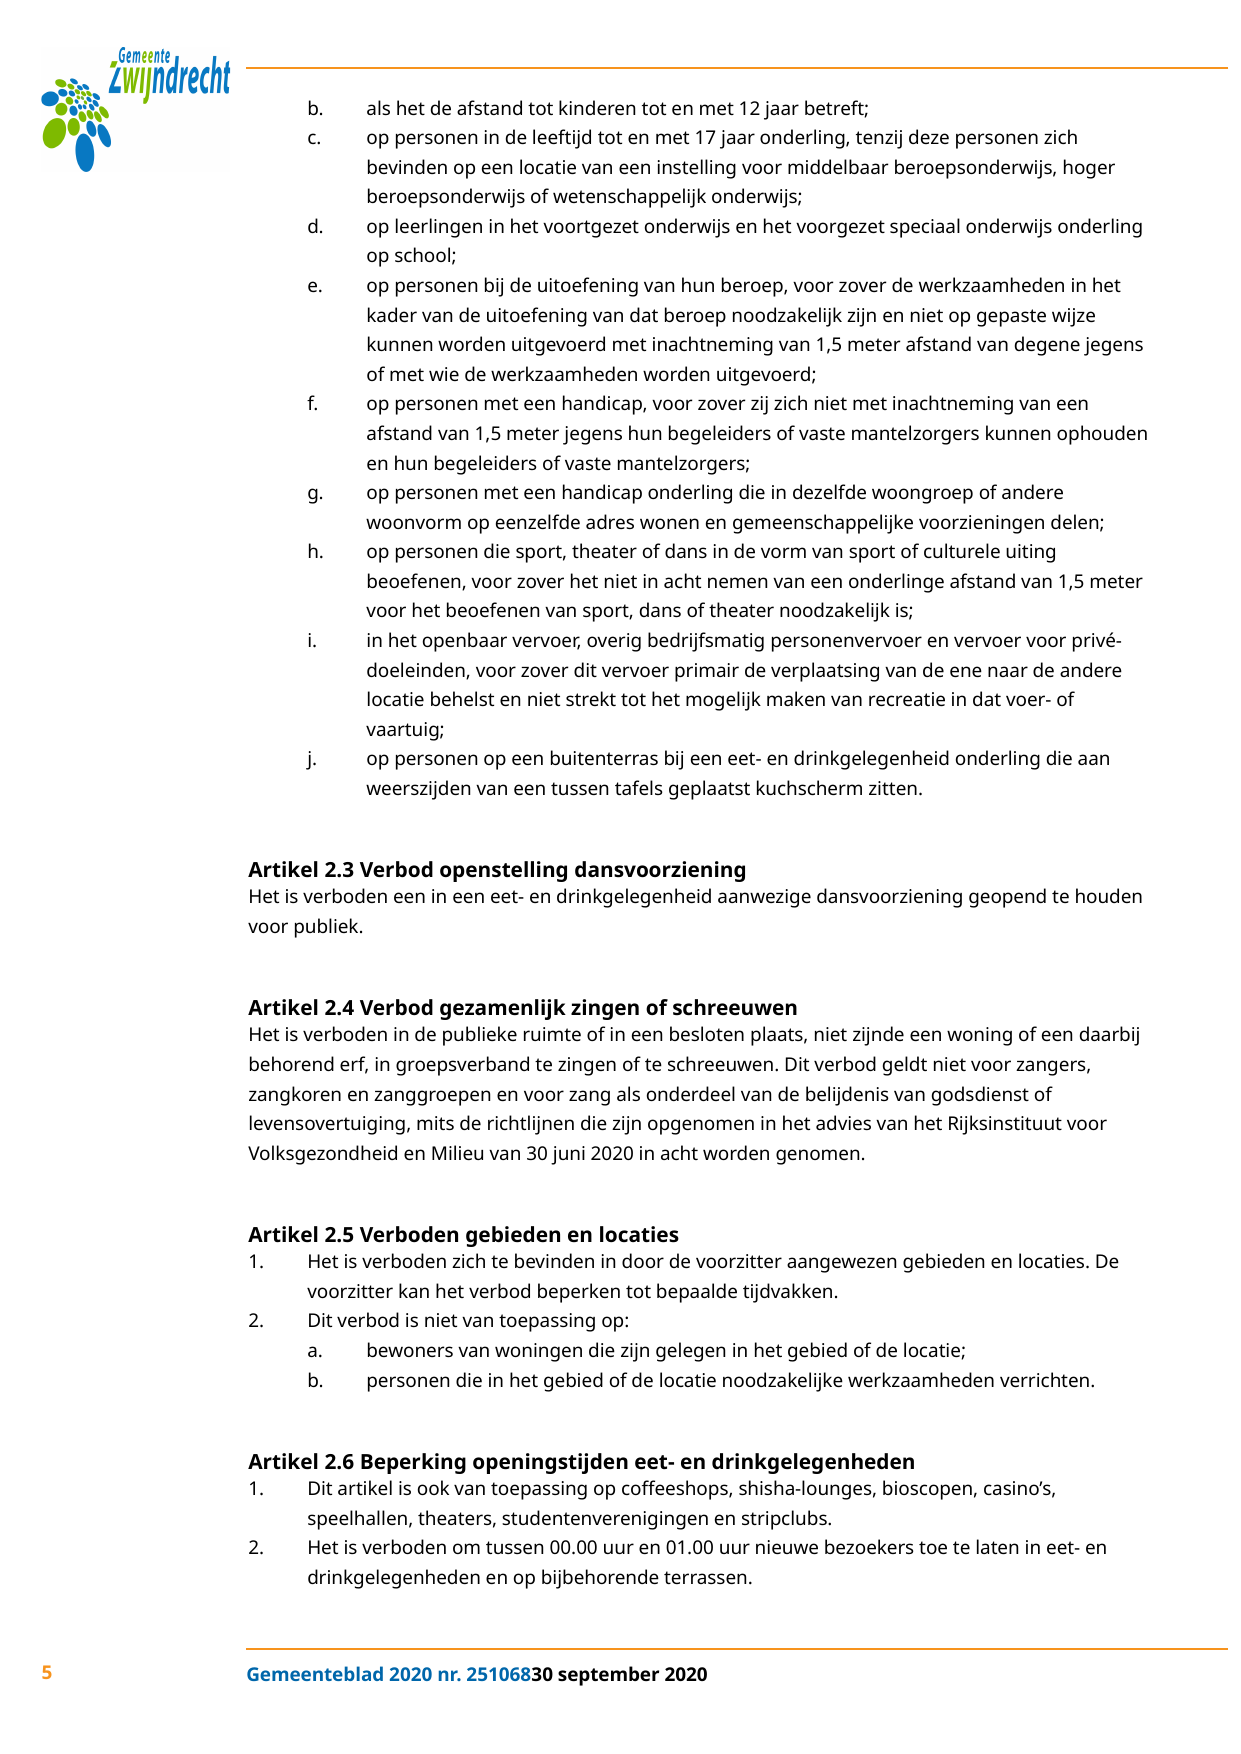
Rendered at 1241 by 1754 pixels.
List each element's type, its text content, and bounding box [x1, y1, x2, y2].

text Het is verboden een in een eet- en drinkgelegenheid aanwezige dansvoorziening geopend te houden voor publiek. [248, 884, 1152, 939]
picture [41, 47, 231, 172]
list Het is verboden zich te bevinden in door de voorzitter aangewezen gebieden en locaties. De voorzitter kan het verbod beperken tot bepaalde tijdvakken. [248, 1248, 1152, 1304]
list op personen met een handicap, voor zover zij zich niet met inachtneming van een afstand van 1,5 meter jegens hun begeleiders of vaste mantelzorgers kunnen ophouden en hun begeleiders of vaste mantelzorgers; [307, 391, 1152, 476]
list bewoners van woningen die zijn gelegen in het gebied of de locatie; [307, 1337, 1152, 1363]
text Artikel 2.5 Verboden gebieden en locaties [248, 1220, 1152, 1248]
text Artikel 2.4 Verbod gezamenlijk zingen of schreeuwen [248, 993, 1152, 1022]
list op personen die sport, theater of dans in de vorm van sport of culturele uiting beoefenen, voor zover het niet in acht nemen van een onderlinge afstand van 1,5 meter voor het beoefenen van sport, dans of theater noodzakelijk is; [307, 538, 1152, 623]
list op personen op een buitenterras bij een eet- en drinkgelegenheid onderling die aan weerszijden van een tussen tafels geplaatst kuchscherm zitten. [307, 746, 1152, 801]
list op personen met een handicap onderling die in dezelfde woongroep of andere woonvorm op eenzelfde adres wonen en gemeenschappelijke voorzieningen delen; [307, 479, 1152, 535]
list personen die in het gebied of de locatie noodzakelijke werkzaamheden verrichten. [307, 1367, 1152, 1392]
text Het is verboden in de publieke ruimte of in een besloten plaats, niet zijnde een woning of een daarbij behorend erf, in groepsverband te zingen of te schreeuwen. Dit verbod geldt niet voor zangers, zangkoren en zanggroepen en voor zang als onderdeel van de belijdenis van godsdienst of levensovertuiging, mits de richtlijnen die zijn opgenomen in het advies van het Rijksinstituut voor Volksgezondheid en Milieu van 30 juni 2020 in acht worden genomen. [248, 1022, 1152, 1166]
list op personen in de leeftijd tot en met 17 jaar onderling, tenzij deze personen zich bevinden op een locatie van een instelling voor middelbaar beroepsonderwijs, hoger beroepsonderwijs of wetenschappelijk onderwijs; [307, 124, 1152, 209]
list op personen bij de uitoefening van hun beroep, voor zover de werkzaamheden in het kader van de uitoefening van dat beroep noodzakelijk zijn en niet op gepaste wijze kunnen worden uitgevoerd met inachtneming van 1,5 meter afstand van degene jegens of met wie de werkzaamheden worden uitgevoerd; [307, 272, 1152, 387]
list in het openbaar vervoer, overig bedrijfsmatig personenvervoer en vervoer voor privé-doeleinden, voor zover dit vervoer primair de verplaatsing van de ene naar de andere locatie behelst en niet strekt tot het mogelijk maken van recreatie in dat voer- of vaartuig; [307, 627, 1152, 742]
text Artikel 2.3 Verbod openstelling dansvoorziening [248, 855, 1152, 884]
list op leerlingen in het voortgezet onderwijs en het voorgezet speciaal onderwijs onderling op school; [307, 213, 1152, 268]
text Artikel 2.6 Beperking openingstijden eet- en drinkgelegenheden [248, 1447, 1152, 1475]
list Het is verboden om tussen 00.00 uur en 01.00 uur nieuwe bezoekers toe te laten in eet- en drinkgelegenheden en op bijbehorende terrassen. [248, 1534, 1152, 1590]
list als het de afstand tot kinderen tot en met 12 jaar betreft; [307, 95, 1152, 121]
list Dit verbod is niet van toepassing op: [248, 1308, 1152, 1333]
list Dit artikel is ook van toepassing op coffeeshops, shisha-lounges, bioscopen, casino’s, speelhallen, theaters, studentenverenigingen en stripclubs. [248, 1475, 1152, 1531]
